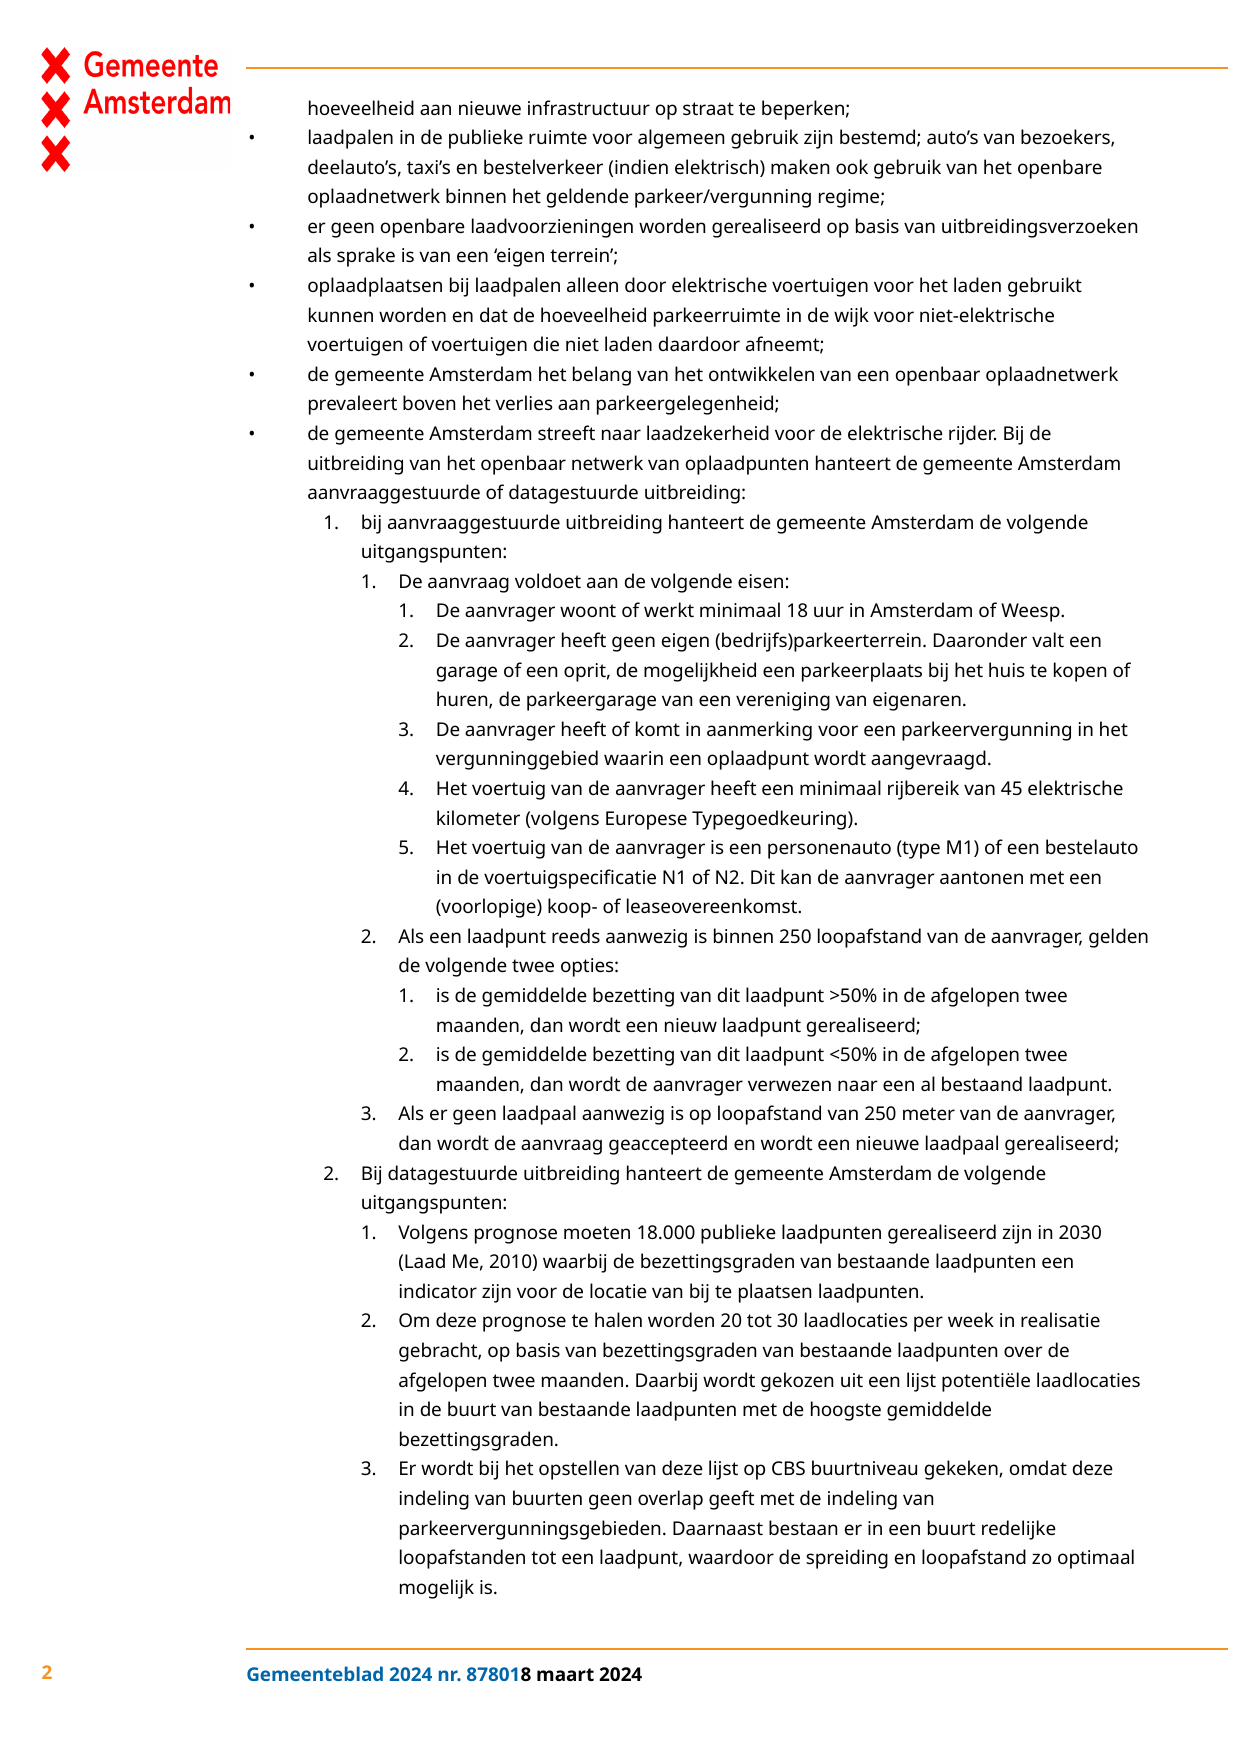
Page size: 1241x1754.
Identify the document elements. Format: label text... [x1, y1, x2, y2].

list is de gemiddelde bezetting van dit laadpunt <50% in de afgelopen twee maanden, dan wordt de aanvrager verwezen naar een al bestaand laadpunt. [398, 1041, 1152, 1097]
list Het voertuig van de aanvrager is een personenauto (type M1) of een bestelauto in de voertuigspecificatie N1 of N2. Dit kan de aanvrager aantonen met een (voorlopige) koop- of leaseovereenkomst. [398, 834, 1152, 919]
list De aanvrager heeft geen eigen (bedrijfs)parkeerterrein. Daaronder valt een garage of een oprit, de mogelijkheid een parkeerplaats bij het huis te kopen of huren, de parkeergarage van een vereniging van eigenaren. [398, 627, 1152, 712]
list Het voertuig van de aanvrager heeft een minimaal rijbereik van 45 elektrische kilometer (volgens Europese Typegoedkeuring). [398, 775, 1152, 831]
list Er wordt bij het opstellen van deze lijst op CBS buurtniveau gekeken, omdat deze indeling van buurten geen overlap geeft met de indeling van parkeervergunningsgebieden. Daarnaast bestaan er in een buurt redelijke loopafstanden tot een laadpunt, waardoor de spreiding en loopafstand zo optimaal mogelijk is. [361, 1456, 1152, 1600]
list De aanvrager heeft of komt in aanmerking voor een parkeervergunning in het vergunninggebied waarin een oplaadpunt wordt aangevraagd. [398, 716, 1152, 771]
list Als een laadpunt reeds aanwezig is binnen 250 loopafstand van de aanvrager, gelden de volgende twee opties: [361, 923, 1152, 978]
list laadpalen in de publieke ruimte voor algemeen gebruik zijn bestemd; auto’s van bezoekers, deelauto’s, taxi’s en bestelverkeer (indien elektrisch) maken ook gebruik van het openbare oplaadnetwerk binnen het geldende parkeer/vergunning regime; [248, 124, 1152, 209]
list de gemeente Amsterdam het belang van het ontwikkelen van een openbaar oplaadnetwerk prevaleert boven het verlies aan parkeergelegenheid; [248, 361, 1152, 416]
list Als er geen laadpaal aanwezig is op loopafstand van 250 meter van de aanvrager, dan wordt de aanvraag geaccepteerd en wordt een nieuwe laadpaal gerealiseerd; [361, 1101, 1152, 1156]
list oplaadplaatsen bij laadpalen alleen door elektrische voertuigen voor het laden gebruikt kunnen worden en dat de hoeveelheid parkeerruimte in de wijk voor niet-elektrische voertuigen of voertuigen die niet laden daardoor afneemt; [248, 272, 1152, 357]
list bij aanvraaggestuurde uitbreiding hanteert de gemeente Amsterdam de volgende uitgangspunten: [323, 509, 1152, 564]
list De aanvraag voldoet aan de volgende eisen: [361, 568, 1152, 594]
list Volgens prognose moeten 18.000 publieke laadpunten gerealiseerd zijn in 2030 (Laad Me, 2010) waarbij de bezettingsgraden van bestaande laadpunten een indicator zijn voor de locatie van bij te plaatsen laadpunten. [361, 1219, 1152, 1304]
list Om deze prognose te halen worden 20 tot 30 laadlocaties per week in realisatie gebracht, op basis van bezettingsgraden van bestaande laadpunten over de afgelopen twee maanden. Daarbij wordt gekozen uit een lijst potentiële laadlocaties in de buurt van bestaande laadpunten met de hoogste gemiddelde bezettingsgraden. [361, 1308, 1152, 1452]
list er geen openbare laadvoorzieningen worden gerealiseerd op basis van uitbreidingsverzoeken als sprake is van een ‘eigen terrein’; [248, 213, 1152, 268]
list hoeveelheid aan nieuwe infrastructuur op straat te beperken; [248, 95, 1152, 121]
list Bij datagestuurde uitbreiding hanteert de gemeente Amsterdam de volgende uitgangspunten: [323, 1160, 1152, 1215]
list is de gemiddelde bezetting van dit laadpunt >50% in de afgelopen twee maanden, dan wordt een nieuw laadpunt gerealiseerd; [398, 982, 1152, 1038]
picture [41, 47, 231, 172]
list De aanvrager woont of werkt minimaal 18 uur in Amsterdam of Weesp. [398, 598, 1152, 623]
list de gemeente Amsterdam streeft naar laadzekerheid voor de elektrische rijder. Bij de uitbreiding van het openbaar netwerk van oplaadpunten hanteert de gemeente Amsterdam aanvraaggestuurde of datagestuurde uitbreiding: [248, 420, 1152, 505]
